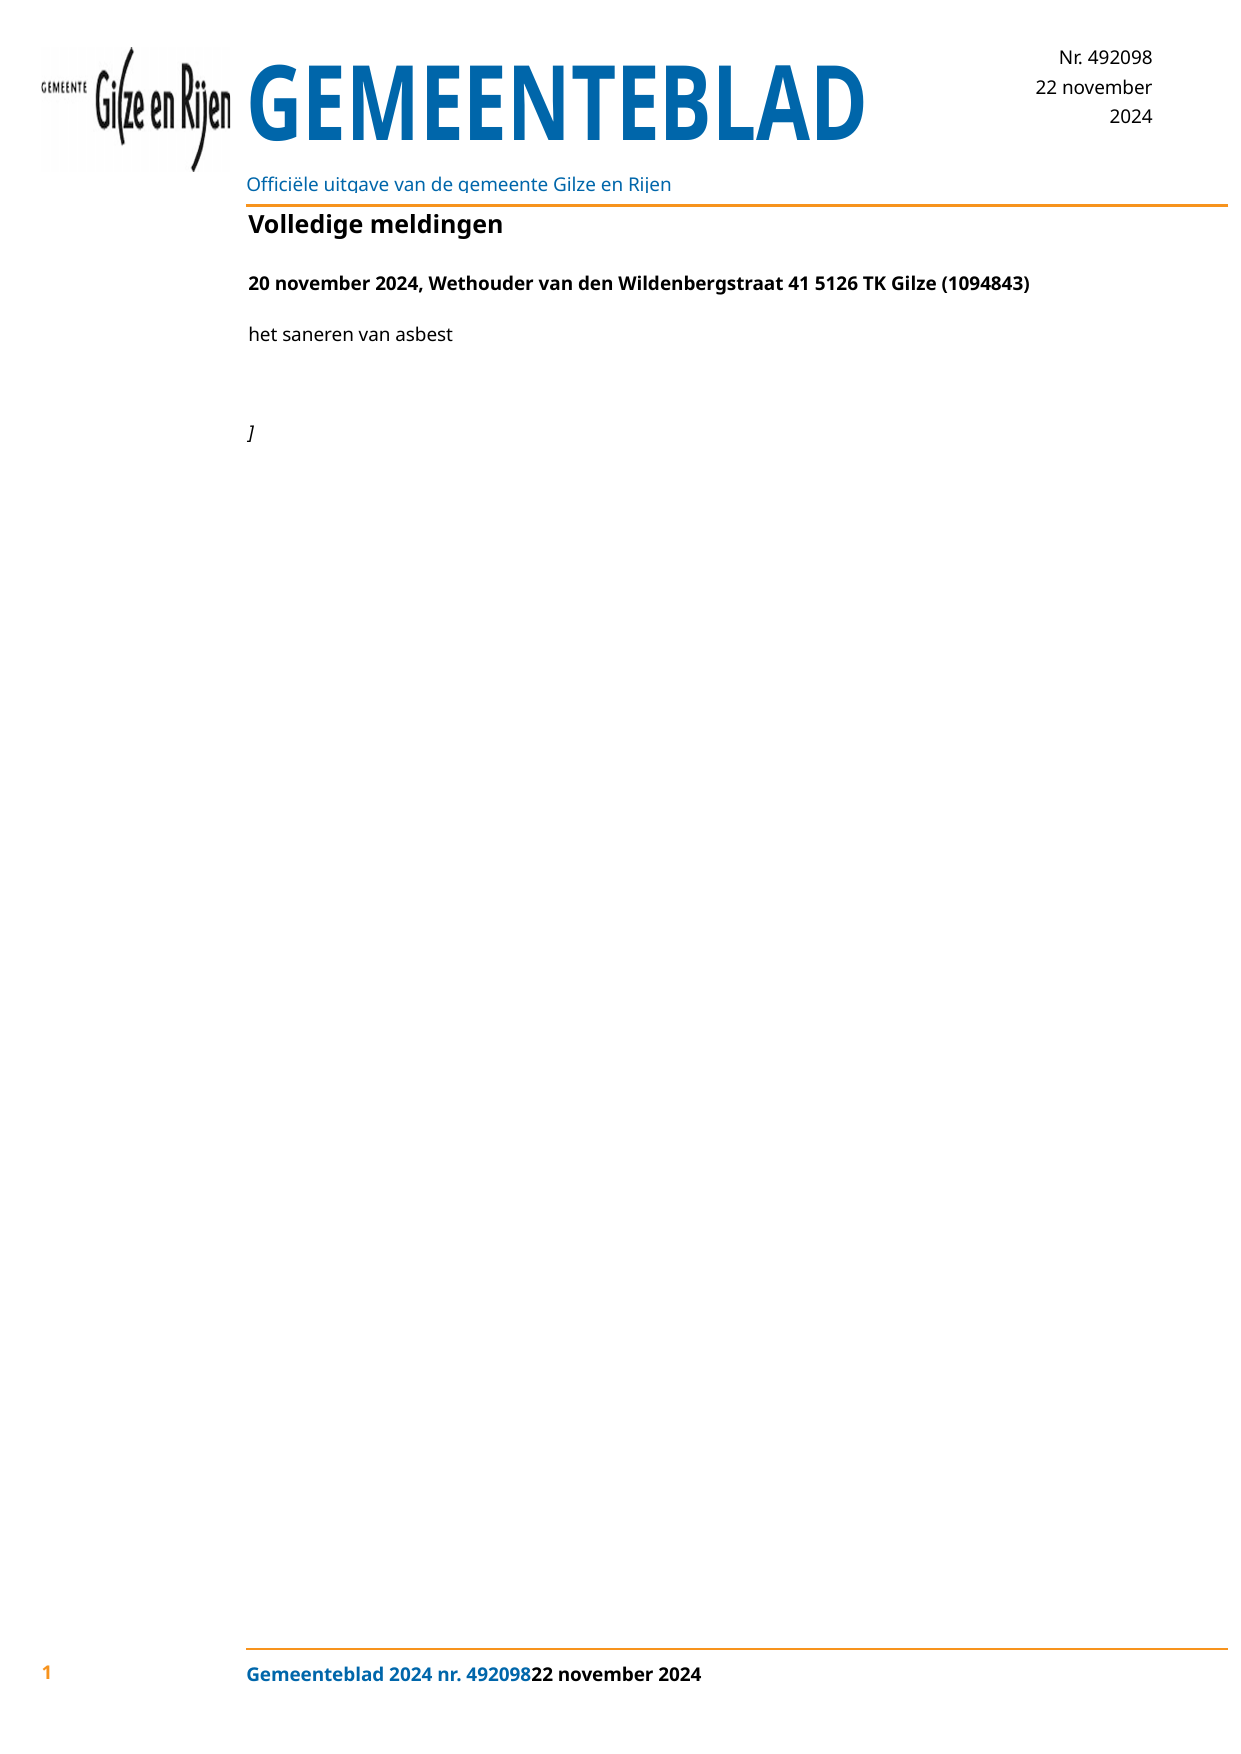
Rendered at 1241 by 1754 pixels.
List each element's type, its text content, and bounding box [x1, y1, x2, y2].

text 20 november 2024, Wethouder van den Wildenbergstraat 41 5126 TK Gilze (1094843) [248, 270, 1152, 296]
picture [41, 47, 231, 172]
text ] [248, 419, 1152, 445]
text Volledige meldingen [248, 207, 1152, 241]
text het saneren van asbest [248, 321, 1152, 346]
